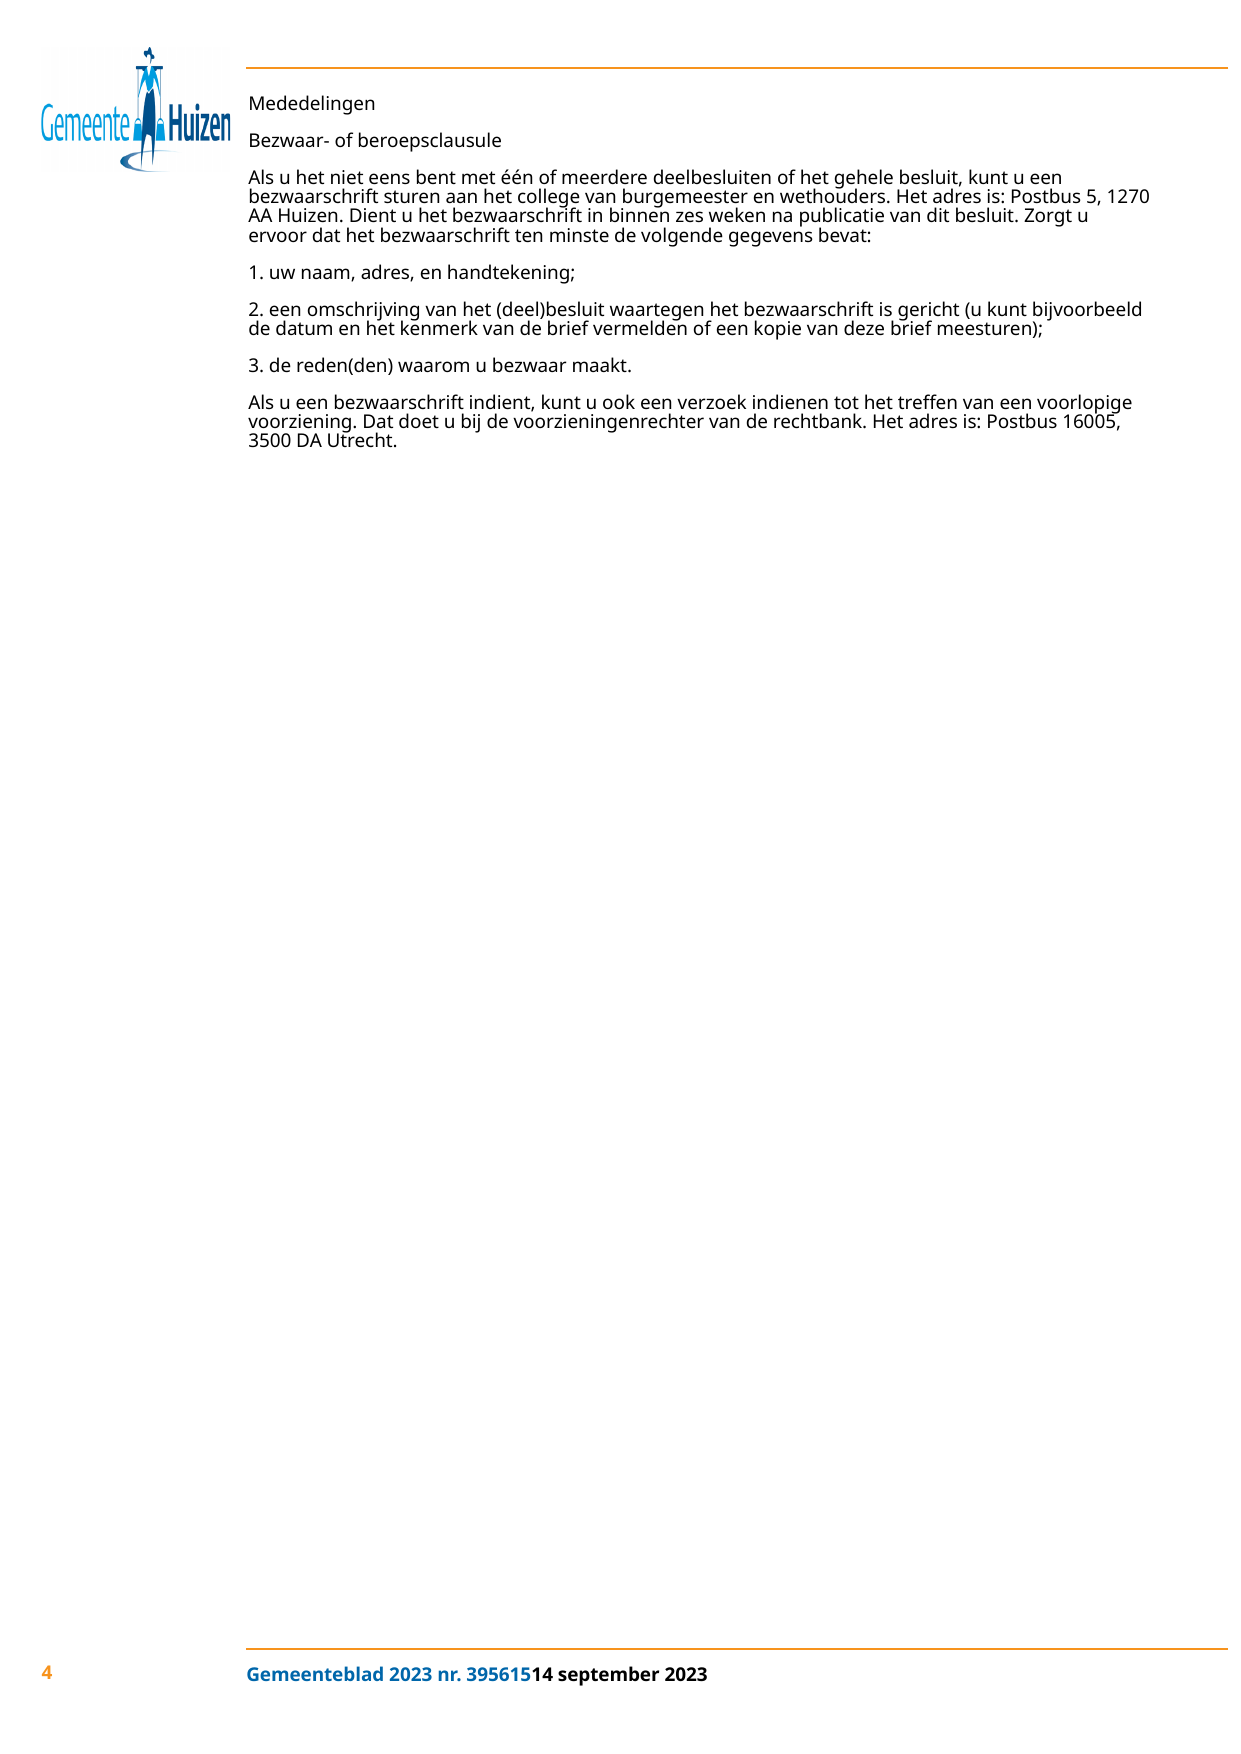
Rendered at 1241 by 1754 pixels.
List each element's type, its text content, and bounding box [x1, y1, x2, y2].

text 3. de reden(den) waarom u bezwaar maakt. [248, 357, 1152, 376]
text 1. uw naam, adres, en handtekening; [248, 264, 1152, 283]
picture [41, 47, 231, 172]
text Als u een bezwaarschrift indient, kunt u ook een verzoek indienen tot het treffen van een voorlopige voorziening. Dat doet u bij de voorzieningenrechter van de rechtbank. Het adres is: Postbus 16005, 3500 DA Utrecht. [248, 394, 1152, 452]
text Bezwaar- of beroepsclausule [248, 132, 1152, 151]
text Mededelingen [248, 95, 1152, 114]
text Als u het niet eens bent met één of meerdere deelbesluiten of het gehele besluit, kunt u een bezwaarschrift sturen aan het college van burgemeester en wethouders. Het adres is: Postbus 5, 1270 AA Huizen. Dient u het bezwaarschrift in binnen zes weken na publicatie van dit besluit. Zorgt u ervoor dat het bezwaarschrift ten minste de volgende gegevens bevat: [248, 169, 1152, 246]
text 2. een omschrijving van het (deel)besluit waartegen het bezwaarschrift is gericht (u kunt bijvoorbeeld de datum en het kenmerk van de brief vermelden of een kopie van deze brief meesturen); [248, 301, 1152, 339]
